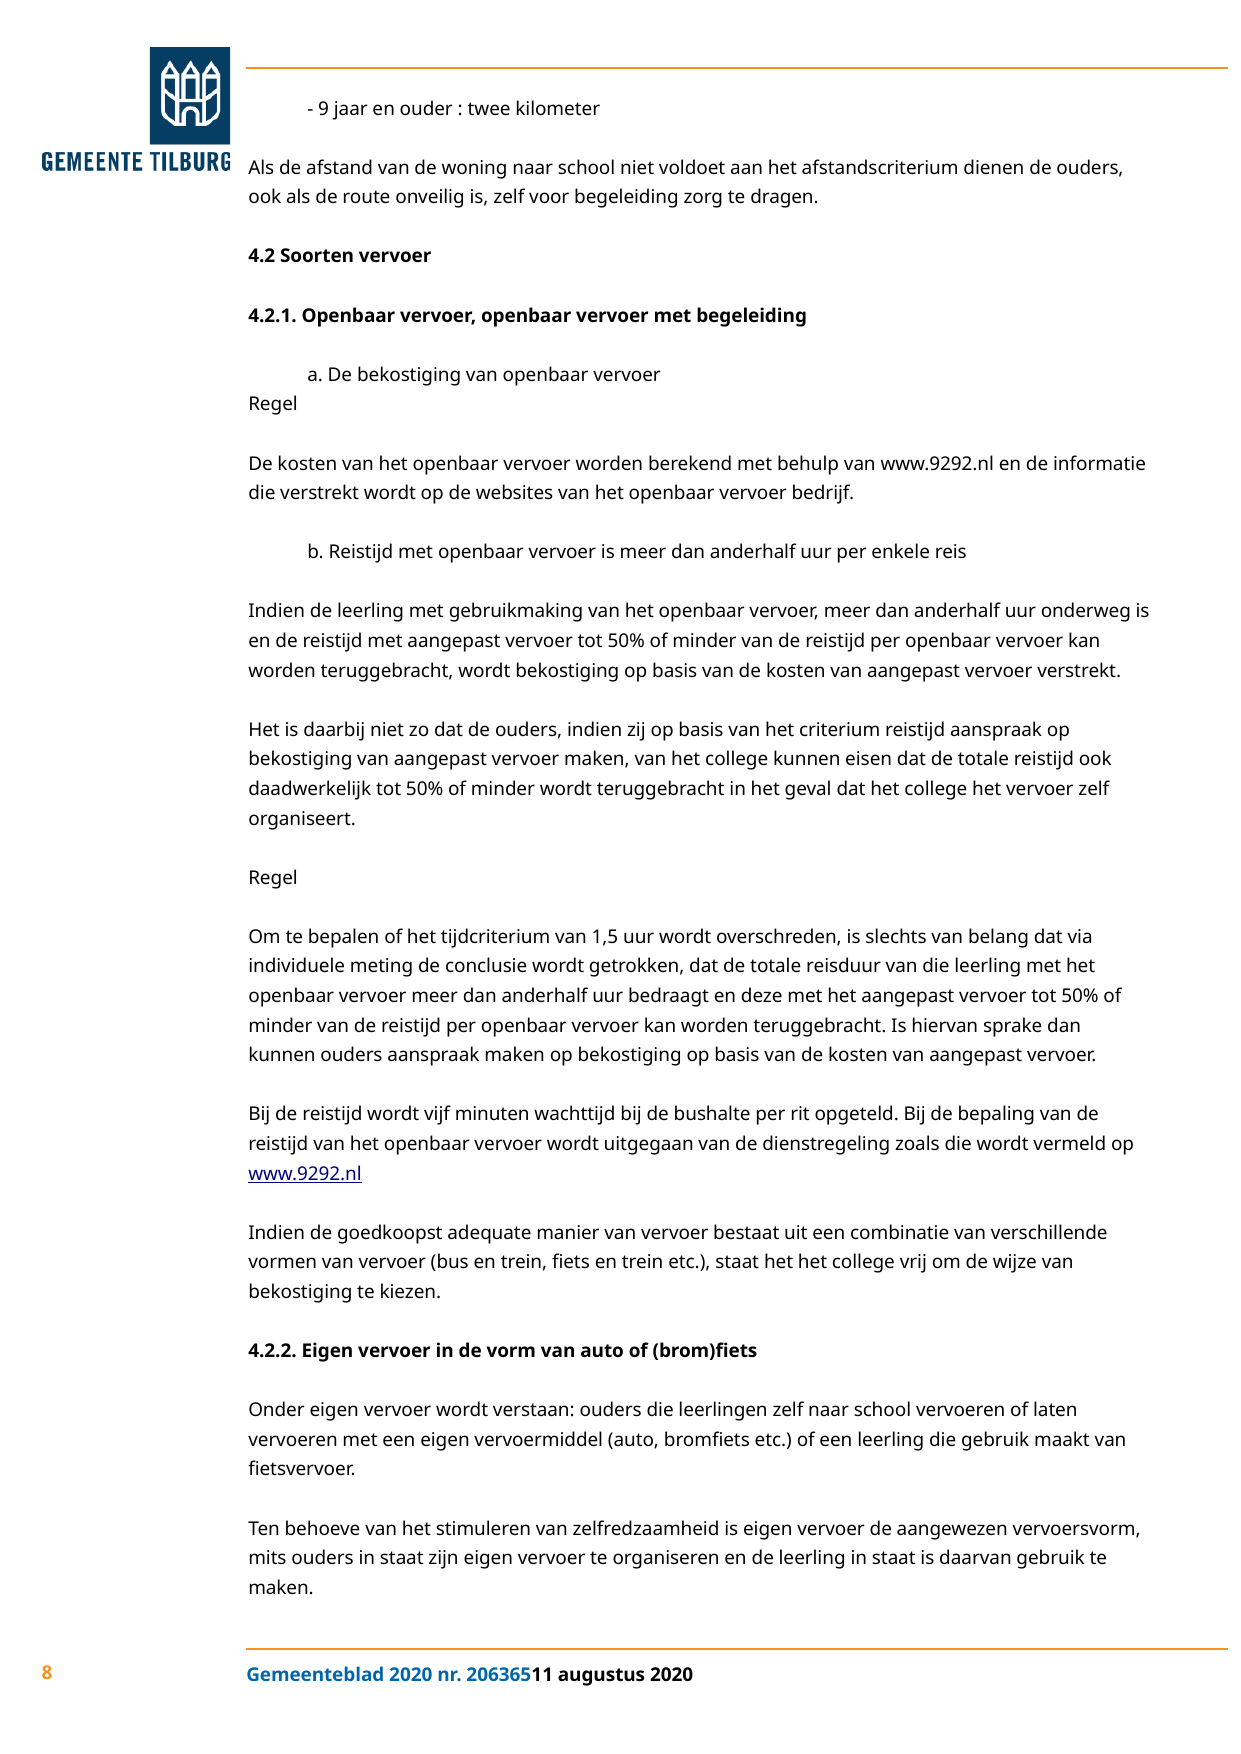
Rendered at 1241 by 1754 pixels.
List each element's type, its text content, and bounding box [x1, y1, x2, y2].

text Als de afstand van de woning naar school niet voldoet aan het afstandscriterium dienen de ouders, ook als de route onveilig is, zelf voor begeleiding zorg te dragen. [248, 154, 1152, 209]
text Ten behoeve van het stimuleren van zelfredzaamheid is eigen vervoer de aangewezen vervoersvorm, mits ouders in staat zijn eigen vervoer te organiseren en de leerling in staat is daarvan gebruik te maken. [248, 1515, 1152, 1600]
text Bij de reistijd wordt vijf minuten wachttijd bij de bushalte per rit opgeteld. Bij de bepaling van de reistijd van het openbaar vervoer wordt uitgegaan van de dienstregeling zoals die wordt vermeld op www.9292.nl [248, 1101, 1152, 1186]
text 4.2 Soorten vervoer [248, 243, 1152, 268]
text Indien de goedkoopst adequate manier van vervoer bestaat uit een combinatie van verschillende vormen van vervoer (bus en trein, fiets en trein etc.), staat het het college vrij om de wijze van bekostiging te kiezen. [248, 1219, 1152, 1304]
picture [41, 47, 231, 172]
list - 9 jaar en ouder : twee kilometer [248, 95, 1152, 121]
text 4.2.1. Openbaar vervoer, openbaar vervoer met begeleiding [248, 302, 1152, 328]
text Het is daarbij niet zo dat de ouders, indien zij op basis van het criterium reistijd aanspraak op bekostiging van aangepast vervoer maken, van het college kunnen eisen dat de totale reistijd ook daadwerkelijk tot 50% of minder wordt teruggebracht in het geval dat het college het vervoer zelf organiseert. [248, 716, 1152, 831]
text Regel [248, 864, 1152, 890]
text Regel [248, 391, 1152, 416]
text Indien de leerling met gebruikmaking van het openbaar vervoer, meer dan anderhalf uur onderweg is en de reistijd met aangepast vervoer tot 50% of minder van de reistijd per openbaar vervoer kan worden teruggebracht, wordt bekostiging op basis van de kosten van aangepast vervoer verstrekt. [248, 598, 1152, 683]
list b. Reistijd met openbaar vervoer is meer dan anderhalf uur per enkele reis [248, 538, 1152, 564]
list a. De bekostiging van openbaar vervoer [248, 361, 1152, 387]
text 4.2.2. Eigen vervoer in de vorm van auto of (brom)fiets [248, 1337, 1152, 1363]
text Om te bepalen of het tijdcriterium van 1,5 uur wordt overschreden, is slechts van belang dat via individuele meting de conclusie wordt getrokken, dat de totale reisduur van die leerling met het openbaar vervoer meer dan anderhalf uur bedraagt en deze met het aangepast vervoer tot 50% of minder van de reistijd per openbaar vervoer kan worden teruggebracht. Is hiervan sprake dan kunnen ouders aanspraak maken op bekostiging op basis van de kosten van aangepast vervoer. [248, 923, 1152, 1067]
text Onder eigen vervoer wordt verstaan: ouders die leerlingen zelf naar school vervoeren of laten vervoeren met een eigen vervoermiddel (auto, bromfiets etc.) of een leerling die gebruik maakt van fietsvervoer. [248, 1396, 1152, 1481]
text De kosten van het openbaar vervoer worden berekend met behulp van www.9292.nl en de informatie die verstrekt wordt op de websites van het openbaar vervoer bedrijf. [248, 450, 1152, 505]
